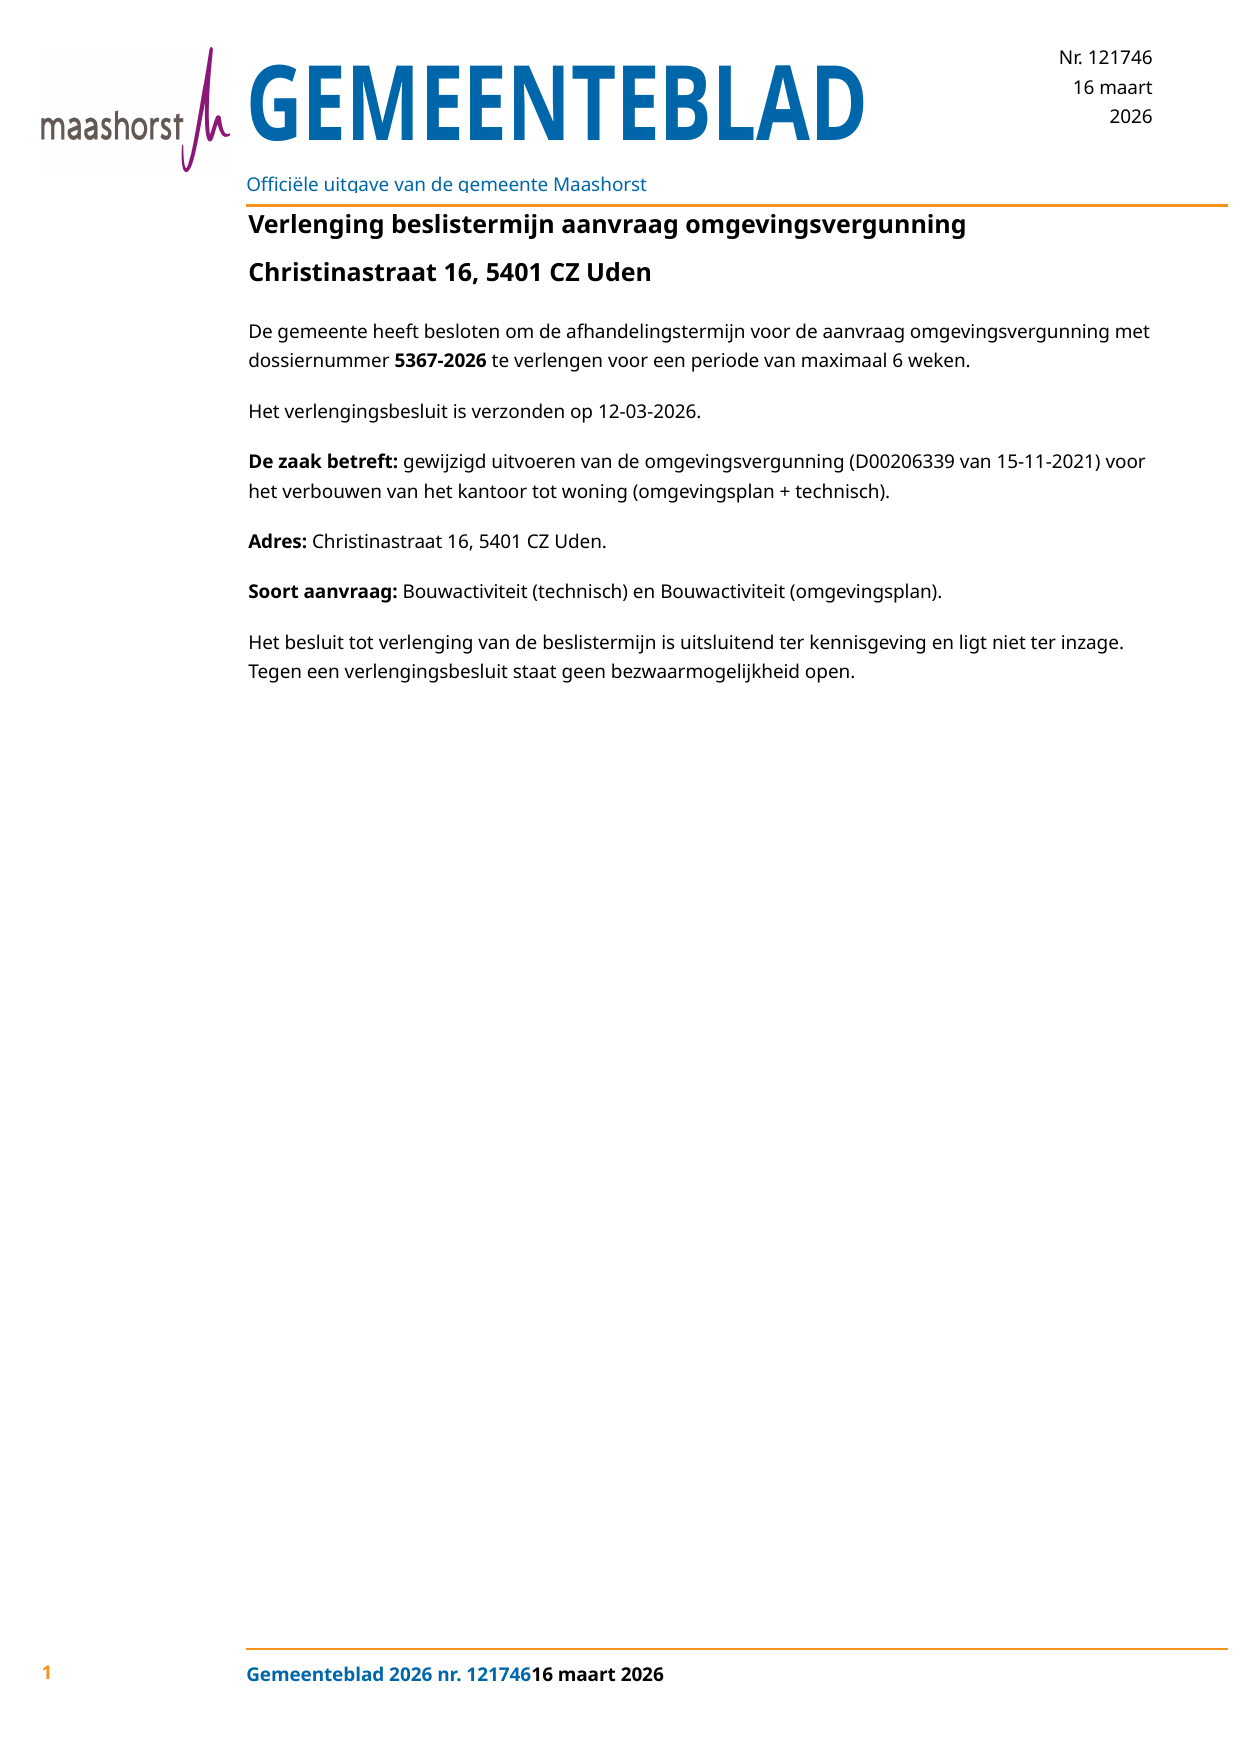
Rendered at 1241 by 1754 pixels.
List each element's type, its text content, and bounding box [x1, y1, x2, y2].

text Adres: Christinastraat 16, 5401 CZ Uden. [248, 528, 1152, 554]
text Verlenging beslistermijn aanvraag omgevingsvergunning Christinastraat 16, 5401 CZ Uden [248, 207, 1152, 288]
text Het verlengingsbesluit is verzonden op 12-03-2026. [248, 398, 1152, 424]
picture [41, 47, 231, 172]
text De gemeente heeft besloten om de afhandelingstermijn voor de aanvraag omgevingsvergunning met dossiernummer 5367-2026 te verlengen voor een periode van maximaal 6 weken. [248, 318, 1152, 373]
text De zaak betreft: gewijzigd uitvoeren van de omgevingsvergunning (D00206339 van 15-11-2021) voor het verbouwen van het kantoor tot woning (omgevingsplan + technisch). [248, 448, 1152, 504]
text Soort aanvraag: Bouwactiviteit (technisch) en Bouwactiviteit (omgevingsplan). [248, 579, 1152, 604]
text Het besluit tot verlenging van de beslistermijn is uitsluitend ter kennisgeving en ligt niet ter inzage. Tegen een verlengingsbesluit staat geen bezwaarmogelijkheid open. [248, 629, 1152, 684]
